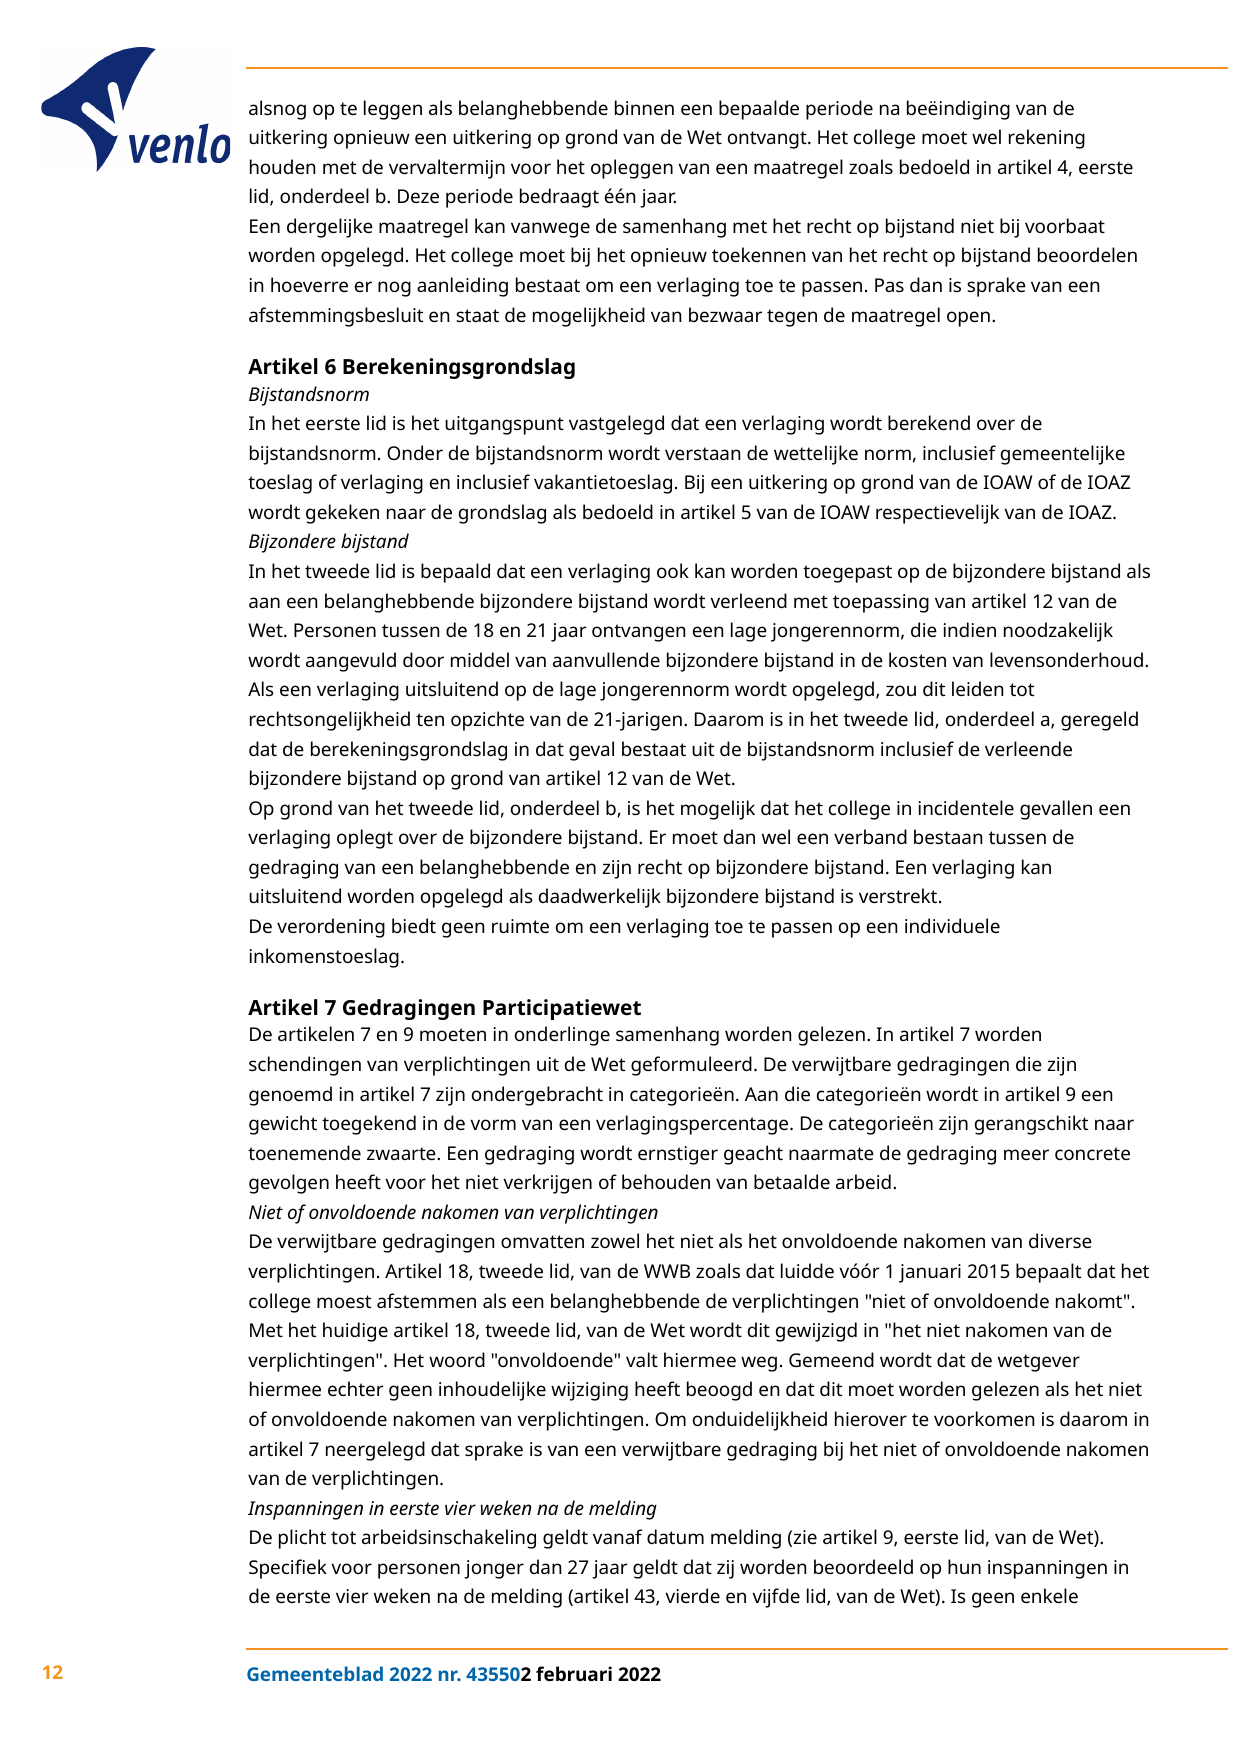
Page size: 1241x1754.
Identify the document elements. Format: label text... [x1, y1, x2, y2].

text Inspanningen in eerste vier weken na de melding [248, 1495, 1152, 1521]
text Op grond van het tweede lid, onderdeel b, is het mogelijk dat het college in incidentele gevallen een verlaging oplegt over de bijzondere bijstand. Er moet dan wel een verband bestaan tussen de gedraging van een belanghebbende en zijn recht op bijzondere bijstand. Een verlaging kan uitsluitend worden opgelegd als daadwerkelijk bijzondere bijstand is verstrekt. [248, 795, 1152, 909]
text In het eerste lid is het uitgangspunt vastgelegd dat een verlaging wordt berekend over de bijstandsnorm. Onder de bijstandsnorm wordt verstaan de wettelijke norm, inclusief gemeentelijke toeslag of verlaging en inclusief vakantietoeslag. Bij een uitkering op grond van de IOAW of de IOAZ wordt gekeken naar de grondslag als bedoeld in artikel 5 van de IOAW respectievelijk van de IOAZ. [248, 410, 1152, 525]
text Bijzondere bijstand [248, 529, 1152, 554]
text Bijstandsnorm [248, 381, 1152, 406]
text De verordening biedt geen ruimte om een verlaging toe te passen op een individuele inkomenstoeslag. [248, 913, 1152, 968]
text Niet of onvoldoende nakomen van verplichtingen [248, 1199, 1152, 1225]
picture [41, 47, 231, 172]
text Een dergelijke maatregel kan vanwege de samenhang met het recht op bijstand niet bij voorbaat worden opgelegd. Het college moet bij het opnieuw toekennen van het recht op bijstand beoordelen in hoeverre er nog aanleiding bestaat om een verlaging toe te passen. Pas dan is sprake van een afstemmingsbesluit en staat de mogelijkheid van bezwaar tegen de maatregel open. [248, 213, 1152, 328]
text In het tweede lid is bepaald dat een verlaging ook kan worden toegepast op de bijzondere bijstand als aan een belanghebbende bijzondere bijstand wordt verleend met toepassing van artikel 12 van de Wet. Personen tussen de 18 en 21 jaar ontvangen een lage jongerennorm, die indien noodzakelijk wordt aangevuld door middel van aanvullende bijzondere bijstand in de kosten van levensonderhoud. Als een verlaging uitsluitend op de lage jongerennorm wordt opgelegd, zou dit leiden tot rechtsongelijkheid ten opzichte van de 21-jarigen. Daarom is in het tweede lid, onderdeel a, geregeld dat de berekeningsgrondslag in dat geval bestaat uit de bijstandsnorm inclusief de verleende bijzondere bijstand op grond van artikel 12 van de Wet. [248, 558, 1152, 791]
text De artikelen 7 en 9 moeten in onderlinge samenhang worden gelezen. In artikel 7 worden schendingen van verplichtingen uit de Wet geformuleerd. De verwijtbare gedragingen die zijn genoemd in artikel 7 zijn ondergebracht in categorieën. Aan die categorieën wordt in artikel 9 een gewicht toegekend in de vorm van een verlagingspercentage. De categorieën zijn gerangschikt naar toenemende zwaarte. Een gedraging wordt ernstiger geacht naarmate de gedraging meer concrete gevolgen heeft voor het niet verkrijgen of behouden van betaalde arbeid. [248, 1022, 1152, 1195]
text Artikel 6 Berekeningsgrondslag [248, 352, 1152, 381]
text alsnog op te leggen als belanghebbende binnen een bepaalde periode na beëindiging van de uitkering opnieuw een uitkering op grond van de Wet ontvangt. Het college moet wel rekening houden met de vervaltermijn voor het opleggen van een maatregel zoals bedoeld in artikel 4, eerste lid, onderdeel b. Deze periode bedraagt één jaar. [248, 95, 1152, 209]
text De plicht tot arbeidsinschakeling geldt vanaf datum melding (zie artikel 9, eerste lid, van de Wet). Specifiek voor personen jonger dan 27 jaar geldt dat zij worden beoordeeld op hun inspanningen in de eerste vier weken na de melding (artikel 43, vierde en vijfde lid, van de Wet). Is geen enkele [248, 1524, 1152, 1609]
text Artikel 7 Gedragingen Participatiewet [248, 993, 1152, 1022]
text De verwijtbare gedragingen omvatten zowel het niet als het onvoldoende nakomen van diverse verplichtingen. Artikel 18, tweede lid, van de WWB zoals dat luidde vóór 1 januari 2015 bepaalt dat het college moest afstemmen als een belanghebbende de verplichtingen "niet of onvoldoende nakomt". Met het huidige artikel 18, tweede lid, van de Wet wordt dit gewijzigd in "het niet nakomen van de verplichtingen". Het woord "onvoldoende" valt hiermee weg. Gemeend wordt dat de wetgever hiermee echter geen inhoudelijke wijziging heeft beoogd en dat dit moet worden gelezen als het niet of onvoldoende nakomen van verplichtingen. Om onduidelijkheid hierover te voorkomen is daarom in artikel 7 neergelegd dat sprake is van een verwijtbare gedraging bij het niet of onvoldoende nakomen van de verplichtingen. [248, 1229, 1152, 1491]
